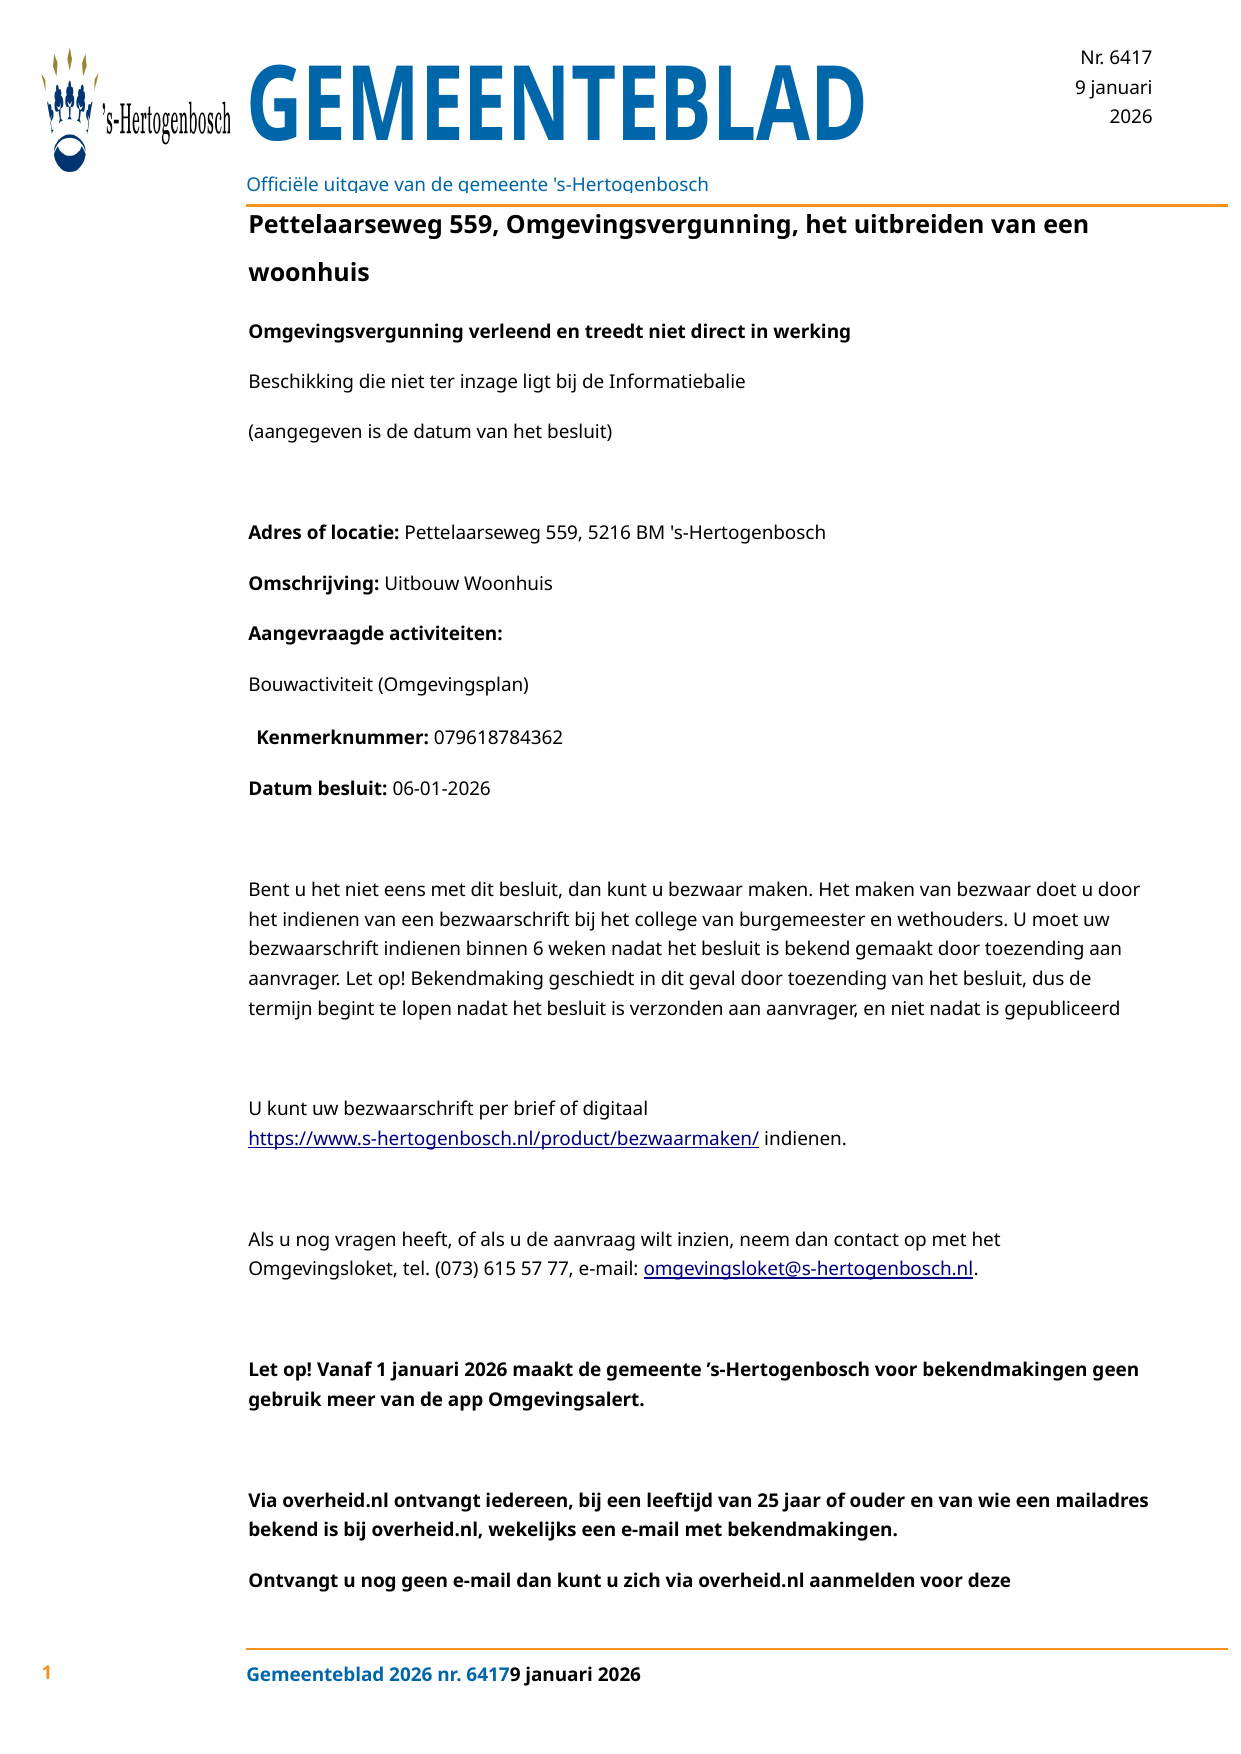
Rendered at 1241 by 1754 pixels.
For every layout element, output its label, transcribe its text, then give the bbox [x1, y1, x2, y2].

text U kunt uw bezwaarschrift per brief of digitaal https://www.s-hertogenbosch.nl/product/bezwaarmaken/ indienen. [248, 1096, 1152, 1151]
text Omschrijving: Uitbouw Woonhuis [248, 570, 1152, 596]
text Ontvangt u nog geen e-mail dan kunt u zich via overheid.nl aanmelden voor deze [248, 1567, 1152, 1593]
text Aangevraagde activiteiten: [248, 620, 1152, 646]
text Als u nog vragen heeft, of als u de aanvraag wilt inzien, neem dan contact op met het Omgevingsloket, tel. (073) 615 57 77, e-mail: omgevingsloket@s-hertogenbosch.nl. [248, 1226, 1152, 1281]
text Datum besluit: 06-01-2026 [248, 776, 1152, 801]
text Beschikking die niet ter inzage ligt bij de Informatiebalie [248, 368, 1152, 394]
text ﻿ Kenmerknummer: 079618784362 [248, 721, 1152, 750]
text Omgevingsvergunning verleend en treedt niet direct in werking [248, 318, 1152, 344]
text Bent u het niet eens met dit besluit, dan kunt u bezwaar maken. Het maken van bezwaar doet u door het indienen van een bezwaarschrift bij het college van burgemeester en wethouders. U moet uw bezwaarschrift indienen binnen 6 weken nadat het besluit is bekend gemaakt door toezending aan aanvrager. Let op! Bekendmaking geschiedt in dit geval door toezending van het besluit, dus de termijn begint te lopen nadat het besluit is verzonden aan aanvrager, en niet nadat is gepubliceerd [248, 876, 1152, 1021]
text Via overheid.nl ontvangt iedereen, bij een leeftijd van 25 jaar of ouder en van wie een mailadres bekend is bij overheid.nl, wekelijks een e-mail met bekendmakingen. [248, 1487, 1152, 1542]
text Adres of locatie: Pettelaarseweg 559, 5216 BM 's-Hertogenbosch [248, 519, 1152, 545]
text Pettelaarseweg 559, Omgevingsvergunning, het uitbreiden van een woonhuis [248, 207, 1152, 288]
text Let op! Vanaf 1 januari 2026 maakt de gemeente ’s-Hertogenbosch voor bekendmakingen geen gebruik meer van de app Omgevingsalert. [248, 1356, 1152, 1412]
text (aangegeven is de datum van het besluit) [248, 419, 1152, 444]
text Bouwactiviteit (Omgevingsplan) [248, 671, 1152, 697]
picture [41, 47, 231, 172]
